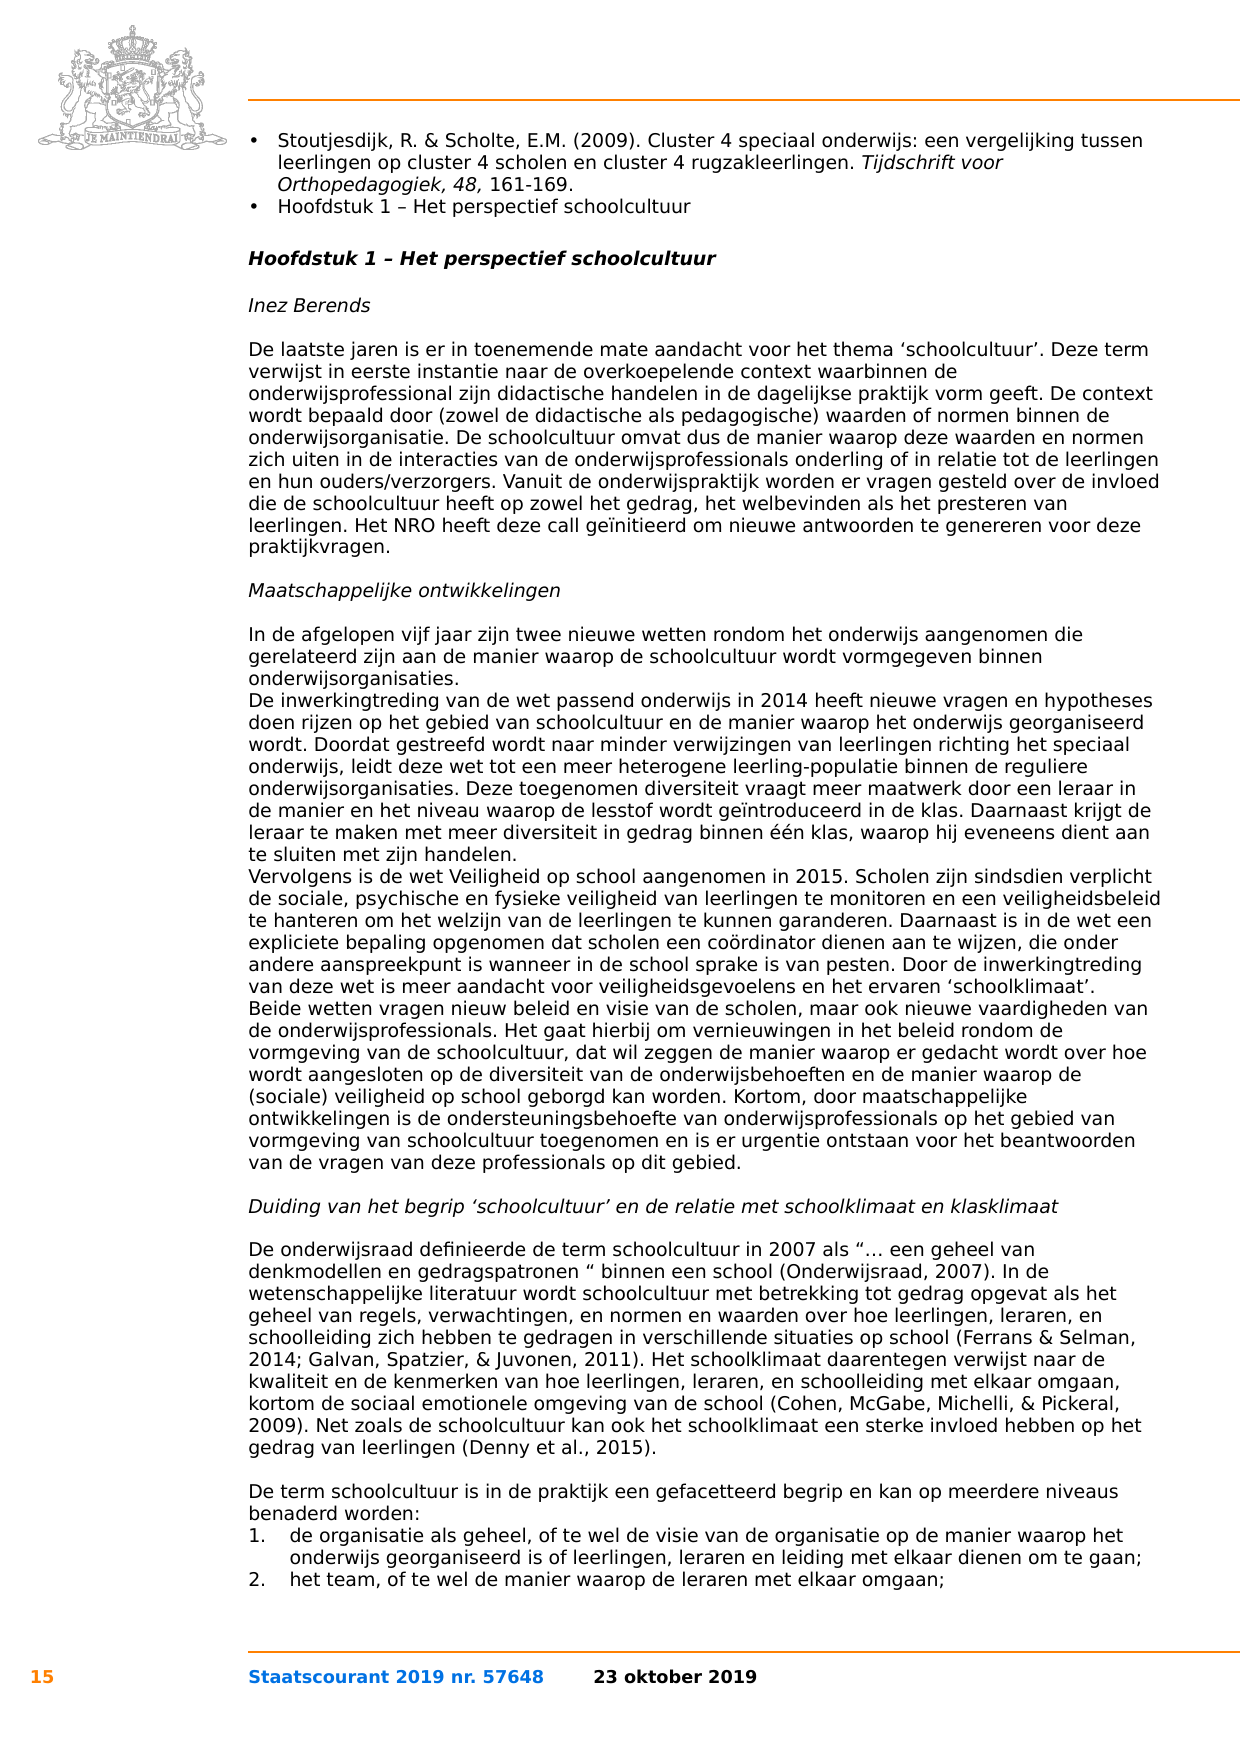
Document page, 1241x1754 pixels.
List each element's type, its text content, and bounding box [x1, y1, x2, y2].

subtitle Hoofdstuk 1 – Het perspectief schoolcultuur [248, 248, 1163, 270]
text • Stoutjesdijk, R. & Scholte, E.M. (2009). Cluster 4 speciaal onderwijs: een vergelijking tussen leerlingen op cluster 4 scholen en cluster 4 rugzakleerlingen. Tijdschrift voor Orthopedagogiek, 48, 161-169. [248, 130, 1163, 196]
text 2. het team, of te wel de manier waarop de leraren met elkaar omgaan; [248, 1569, 1163, 1591]
text Inez Berends [248, 295, 1163, 317]
picture [38, 25, 227, 150]
text • Hoofdstuk 1 – Het perspectief schoolcultuur [248, 196, 1163, 218]
text Vervolgens is de wet Veiligheid op school aangenomen in 2015. Scholen zijn sindsdien verplicht de sociale, psychische en fysieke veiligheid van leerlingen te monitoren en een veiligheidsbeleid te hanteren om het welzijn van de leerlingen te kunnen garanderen. Daarnaast is in de wet een expliciete bepaling opgenomen dat scholen een coördinator dienen aan te wijzen, die onder andere aanspreekpunt is wanneer in de school sprake is van pesten. Door de inwerkingtreding van deze wet is meer aandacht voor veiligheidsgevoelens en het ervaren ‘schoolklimaat’. [248, 866, 1163, 998]
subtitle Duiding van het begrip ‘schoolcultuur’ en de relatie met schoolklimaat en klasklimaat [248, 1196, 1163, 1217]
text De laatste jaren is er in toenemende mate aandacht voor het thema ‘schoolcultuur’. Deze term verwijst in eerste instantie naar de overkoepelende context waarbinnen de onderwijsprofessional zijn didactische handelen in de dagelijkse praktijk vorm geeft. De context wordt bepaald door (zowel de didactische als pedagogische) waarden of normen binnen de onderwijsorganisatie. De schoolcultuur omvat dus de manier waarop deze waarden en normen zich uiten in de interacties van de onderwijsprofessionals onderling of in relatie tot de leerlingen en hun ouders/verzorgers. Vanuit de onderwijspraktijk worden er vragen gesteld over de invloed die de schoolcultuur heeft op zowel het gedrag, het welbevinden als het presteren van leerlingen. Het NRO heeft deze call geïnitieerd om nieuwe antwoorden te genereren voor deze praktijkvragen. [248, 339, 1163, 558]
text De onderwijsraad definieerde de term schoolcultuur in 2007 als “… een geheel van denkmodellen en gedragspatronen “ binnen een school (Onderwijsraad, 2007). In de wetenschappelijke literatuur wordt schoolcultuur met betrekking tot gedrag opgevat als het geheel van regels, verwachtingen, en normen en waarden over hoe leerlingen, leraren, en schoolleiding zich hebben te gedragen in verschillende situaties op school (Ferrans & Selman, 2014; Galvan, Spatzier, & Juvonen, 2011). Het schoolklimaat daarentegen verwijst naar de kwaliteit en de kenmerken van hoe leerlingen, leraren, en schoolleiding met elkaar omgaan, kortom de sociaal emotionele omgeving van de school (Cohen, McGabe, Michelli, & Pickeral, 2009). Net zoals de schoolcultuur kan ook het schoolklimaat een sterke invloed hebben op het gedrag van leerlingen (Denny et al., 2015). [248, 1239, 1163, 1459]
text In de afgelopen vijf jaar zijn twee nieuwe wetten rondom het onderwijs aangenomen die gerelateerd zijn aan de manier waarop de schoolcultuur wordt vormgegeven binnen onderwijsorganisaties. [248, 624, 1163, 690]
text De term schoolcultuur is in de praktijk een gefacetteerd begrip en kan op meerdere niveaus benaderd worden: [248, 1481, 1163, 1525]
text Beide wetten vragen nieuw beleid en visie van de scholen, maar ook nieuwe vaardigheden van de onderwijsprofessionals. Het gaat hierbij om vernieuwingen in het beleid rondom de vormgeving van de schoolcultuur, dat wil zeggen de manier waarop er gedacht wordt over hoe wordt aangesloten op de diversiteit van de onderwijsbehoeften en de manier waarop de (sociale) veiligheid op school geborgd kan worden. Kortom, door maatschappelijke ontwikkelingen is de ondersteuningsbehoefte van onderwijsprofessionals op het gebied van vormgeving van schoolcultuur toegenomen en is er urgentie ontstaan voor het beantwoorden van de vragen van deze professionals op dit gebied. [248, 998, 1163, 1174]
subtitle Maatschappelijke ontwikkelingen [248, 580, 1163, 602]
text De inwerkingtreding van de wet passend onderwijs in 2014 heeft nieuwe vragen en hypotheses doen rijzen op het gebied van schoolcultuur en de manier waarop het onderwijs georganiseerd wordt. Doordat gestreefd wordt naar minder verwijzingen van leerlingen richting het speciaal onderwijs, leidt deze wet tot een meer heterogene leerling-populatie binnen de reguliere onderwijsorganisaties. Deze toegenomen diversiteit vraagt meer maatwerk door een leraar in de manier en het niveau waarop de lesstof wordt geïntroduceerd in de klas. Daarnaast krijgt de leraar te maken met meer diversiteit in gedrag binnen één klas, waarop hij eveneens dient aan te sluiten met zijn handelen. [248, 690, 1163, 866]
text 1. de organisatie als geheel, of te wel de visie van de organisatie op de manier waarop het onderwijs georganiseerd is of leerlingen, leraren en leiding met elkaar dienen om te gaan; [248, 1525, 1163, 1569]
